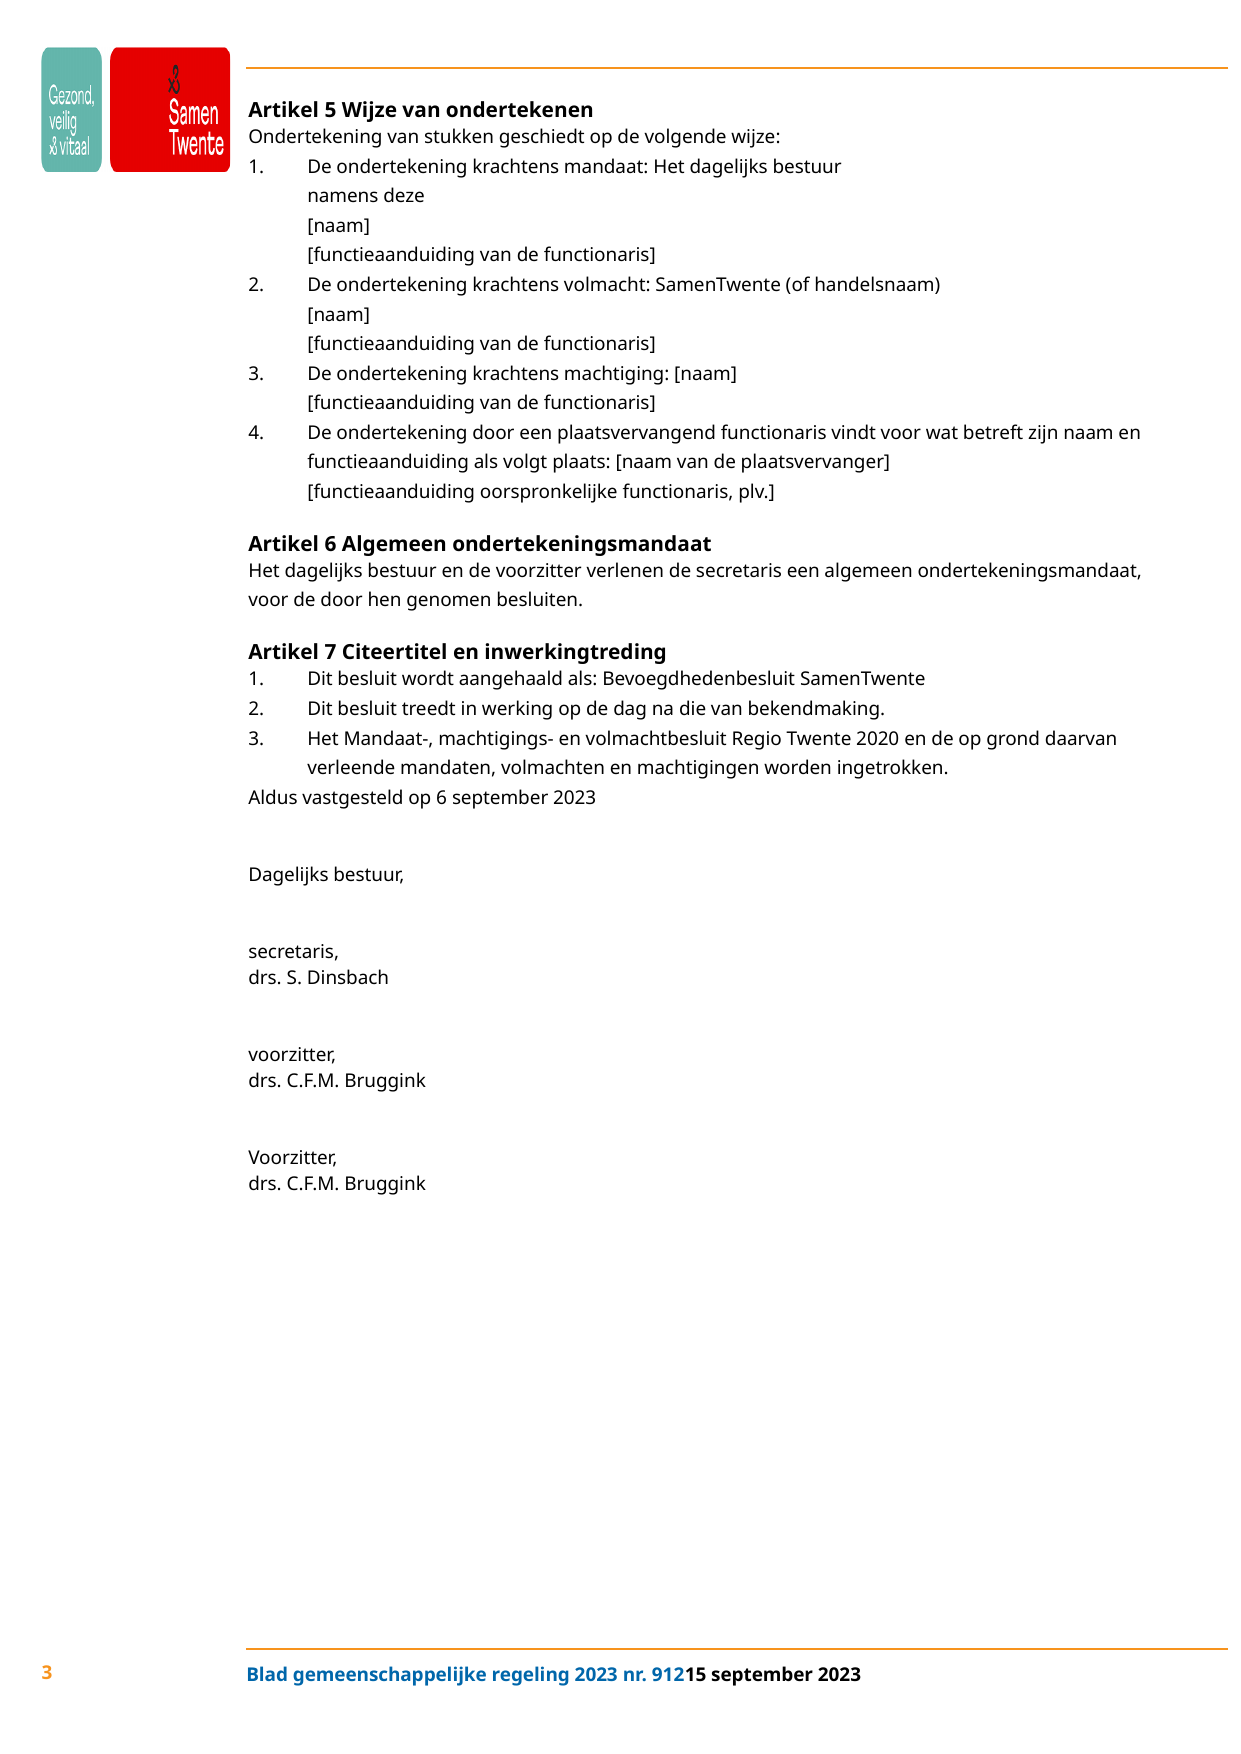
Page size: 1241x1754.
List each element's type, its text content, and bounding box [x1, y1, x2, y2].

list [functieaanduiding van de functionaris] [248, 389, 1152, 415]
text Dagelijks bestuur, [248, 861, 1152, 887]
list Dit besluit treedt in werking op de dag na die van bekendmaking. [248, 695, 1152, 721]
list De ondertekening krachtens mandaat: Het dagelijks bestuur [248, 153, 1152, 178]
list [functieaanduiding oorspronkelijke functionaris, plv.] [248, 478, 1152, 504]
text Artikel 5 Wijze van ondertekenen [248, 95, 1152, 123]
text drs. C.F.M. Bruggink [248, 1067, 1152, 1093]
list [naam] [248, 212, 1152, 238]
picture [41, 47, 231, 172]
list Het Mandaat-, machtigings- en volmachtbesluit Regio Twente 2020 en de op grond daarvan verleende mandaten, volmachten en machtigingen worden ingetrokken. [248, 725, 1152, 780]
text drs. S. Dinsbach [248, 964, 1152, 990]
text secretaris, [248, 938, 1152, 964]
list [functieaanduiding van de functionaris] [248, 330, 1152, 356]
text Ondertekening van stukken geschiedt op de volgende wijze: [248, 123, 1152, 149]
text Artikel 7 Citeertitel en inwerkingtreding [248, 637, 1152, 666]
list [functieaanduiding van de functionaris] [248, 242, 1152, 267]
list Dit besluit wordt aangehaald als: Bevoegdhedenbesluit SamenTwente [248, 666, 1152, 691]
list [naam] [248, 301, 1152, 326]
list De ondertekening krachtens machtiging: [naam] [248, 360, 1152, 386]
text Aldus vastgesteld op 6 september 2023 [248, 784, 1152, 809]
text voorzitter, [248, 1041, 1152, 1067]
text Het dagelijks bestuur en de voorzitter verlenen de secretaris een algemeen ondertekeningsmandaat, voor de door hen genomen besluiten. [248, 557, 1152, 612]
list namens deze [248, 182, 1152, 208]
list De ondertekening door een plaatsvervangend functionaris vindt voor wat betreft zijn naam en functieaanduiding als volgt plaats: [naam van de plaatsvervanger] [248, 419, 1152, 474]
text Artikel 6 Algemeen ondertekeningsmandaat [248, 529, 1152, 557]
text drs. C.F.M. Bruggink [248, 1170, 1152, 1196]
list De ondertekening krachtens volmacht: SamenTwente (of handelsnaam) [248, 271, 1152, 297]
text Voorzitter, [248, 1144, 1152, 1170]
